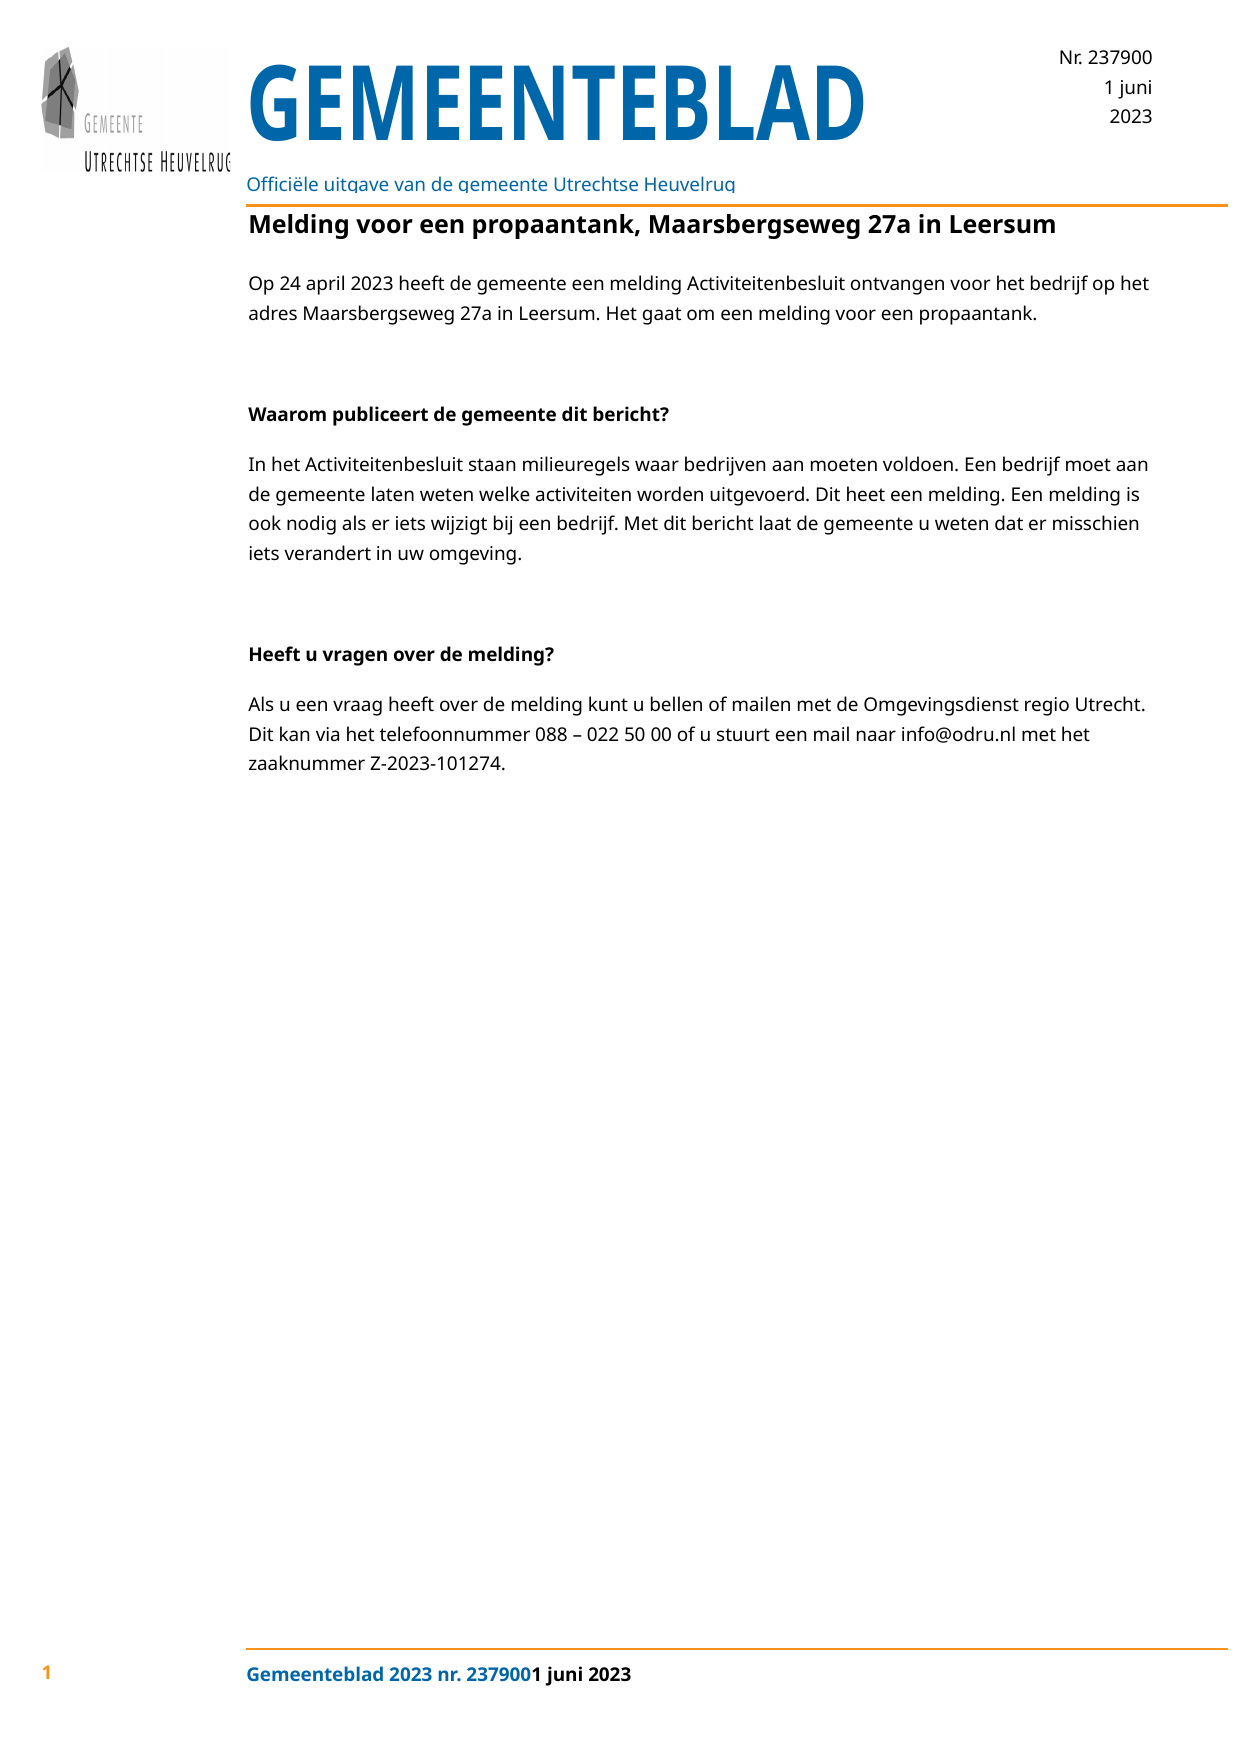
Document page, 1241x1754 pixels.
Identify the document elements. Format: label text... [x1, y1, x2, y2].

picture [41, 47, 231, 172]
text Melding voor een propaantank, Maarsbergseweg 27a in Leersum [248, 207, 1152, 241]
text Heeft u vragen over de melding? [248, 641, 1152, 666]
text Als u een vraag heeft over de melding kunt u bellen of mailen met de Omgevingsdienst regio Utrecht. Dit kan via het telefoonnummer 088 – 022 50 00 of u stuurt een mail naar info@odru.nl met het zaaknummer Z-2023-101274. [248, 691, 1152, 776]
text Op 24 april 2023 heeft de gemeente een melding Activiteitenbesluit ontvangen voor het bedrijf op het adres Maarsbergseweg 27a in Leersum. Het gaat om een melding voor een propaantank. [248, 270, 1152, 326]
text In het Activiteitenbesluit staan milieuregels waar bedrijven aan moeten voldoen. Een bedrijf moet aan de gemeente laten weten welke activiteiten worden uitgevoerd. Dit heet een melding. Een melding is ook nodig als er iets wijzigt bij een bedrijf. Met dit bericht laat de gemeente u weten dat er misschien iets verandert in uw omgeving. [248, 451, 1152, 566]
text Waarom publiceert de gemeente dit bericht? [248, 401, 1152, 426]
